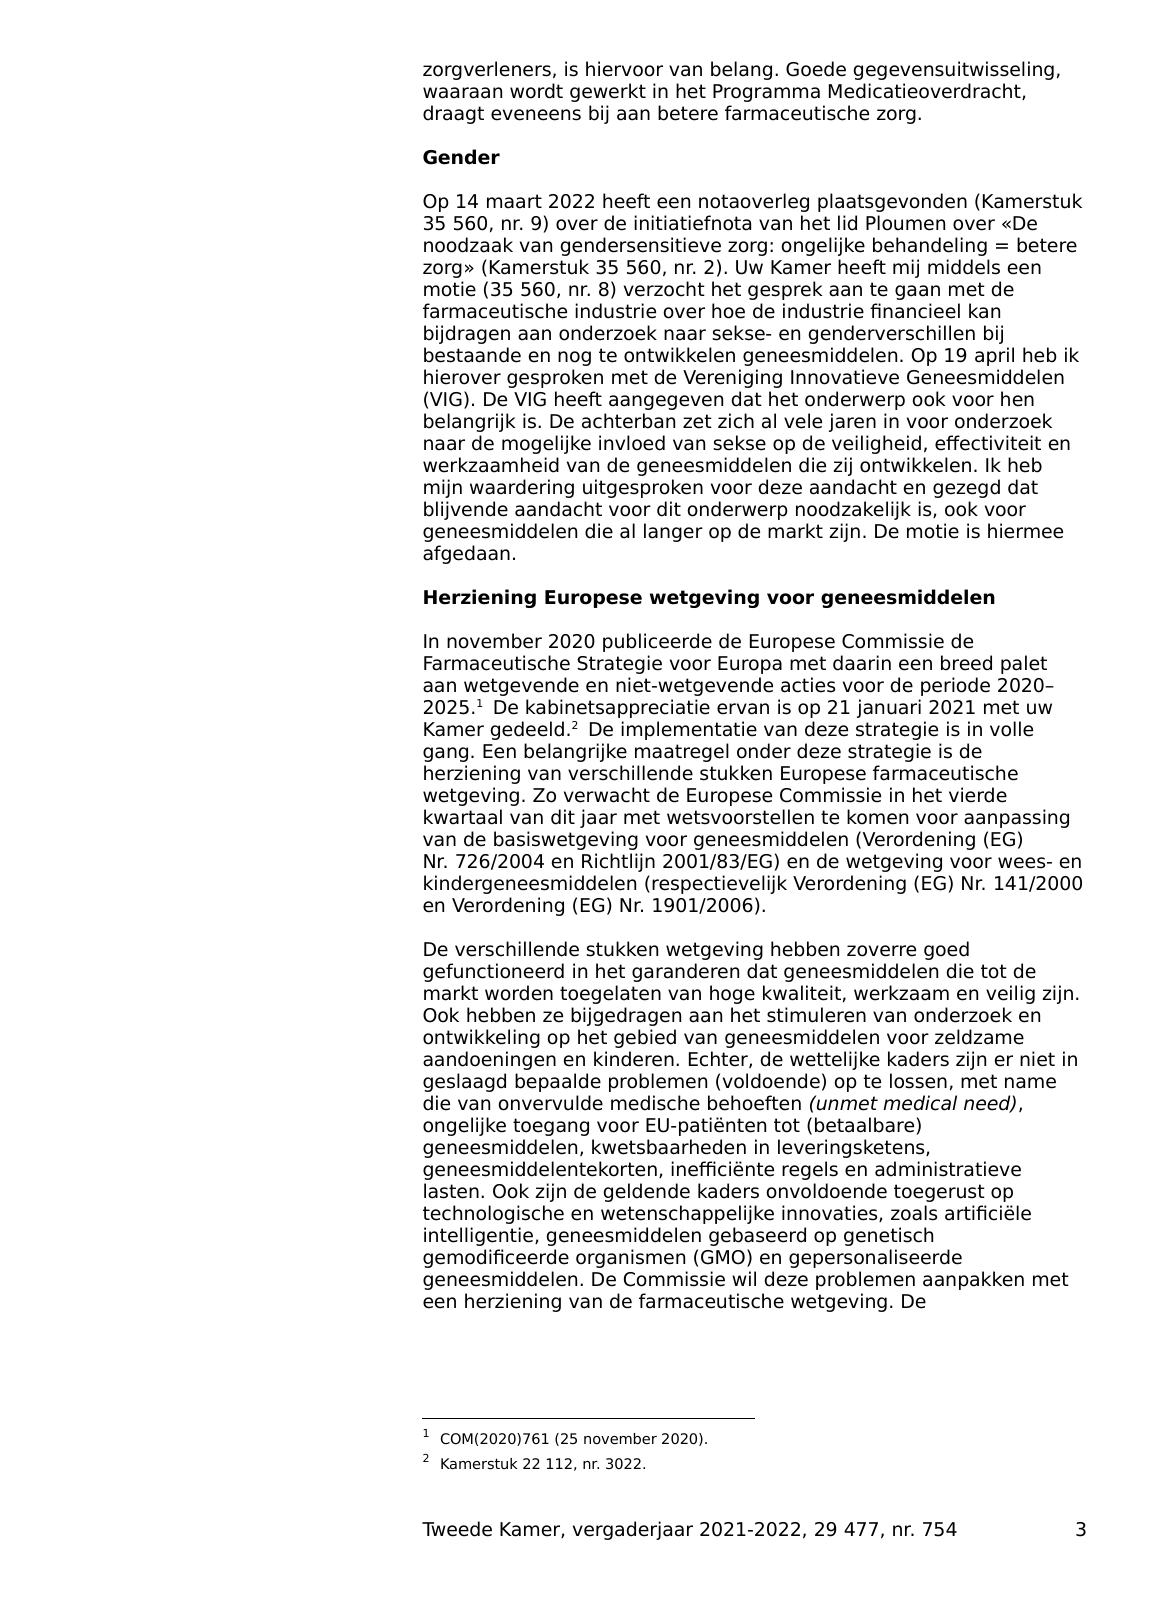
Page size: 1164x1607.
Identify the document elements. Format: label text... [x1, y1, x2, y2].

text In november 2020 publiceerde de Europese Commissie de Farmaceutische Strategie voor Europa met daarin een breed palet aan wetgevende en niet-wetgevende acties voor de periode 2020–2025. De kabinetsappreciatie ervan is op 21 januari 2021 met uw Kamer gedeeld. De implementatie van deze strategie is in volle gang. Een belangrijke maatregel onder deze strategie is de herziening van verschillende stukken Europese farmaceutische wetgeving. Zo verwacht de Europese Commissie in het vierde kwartaal van dit jaar met wetsvoorstellen te komen voor aanpassing van de basiswetgeving voor geneesmiddelen (Verordening (EG) Nr. 726/2004 en Richtlijn 2001/83/EG) en de wetgeving voor wees- en kindergeneesmiddelen (respectievelijk Verordening (EG) Nr. 141/2000 en Verordening (EG) Nr. 1901/2006). [422, 631, 1087, 917]
text zorgverleners, is hiervoor van belang. Goede gegevensuitwisseling, waaraan wordt gewerkt in het Programma Medicatieoverdracht, draagt eveneens bij aan betere farmaceutische zorg. [422, 59, 1087, 125]
subtitle Gender [422, 147, 1087, 169]
text Op 14 maart 2022 heeft een notaoverleg plaatsgevonden (Kamerstuk 35 560, nr. 9) over de initiatiefnota van het lid Ploumen over «De noodzaak van gendersensitieve zorg: ongelijke behandeling = betere zorg» (Kamerstuk 35 560, nr. 2). Uw Kamer heeft mij middels een motie (35 560, nr. 8) verzocht het gesprek aan te gaan met de farmaceutische industrie over hoe de industrie financieel kan bijdragen aan onderzoek naar sekse- en genderverschillen bij bestaande en nog te ontwikkelen geneesmiddelen. Op 19 april heb ik hierover gesproken met de Vereniging Innovatieve Geneesmiddelen (VIG). De VIG heeft aangegeven dat het onderwerp ook voor hen belangrijk is. De achterban zet zich al vele jaren in voor onderzoek naar de mogelijke invloed van sekse op de veiligheid, effectiviteit en werkzaamheid van de geneesmiddelen die zij ontwikkelen. Ik heb mijn waardering uitgesproken voor deze aandacht en gezegd dat blijvende aandacht voor dit onderwerp noodzakelijk is, ook voor geneesmiddelen die al langer op de markt zijn. De motie is hiermee afgedaan. [422, 191, 1087, 565]
text COM(2020)761 (25 november 2020). [422, 1427, 1087, 1449]
subtitle Herziening Europese wetgeving voor geneesmiddelen [422, 587, 1087, 609]
text De verschillende stukken wetgeving hebben zoverre goed gefunctioneerd in het garanderen dat geneesmiddelen die tot de markt worden toegelaten van hoge kwaliteit, werkzaam en veilig zijn. Ook hebben ze bijgedragen aan het stimuleren van onderzoek en ontwikkeling op het gebied van geneesmiddelen voor zeldzame aandoeningen en kinderen. Echter, de wettelijke kaders zijn er niet in geslaagd bepaalde problemen (voldoende) op te lossen, met name die van onvervulde medische behoeften (unmet medical need), ongelijke toegang voor EU-patiënten tot (betaalbare) geneesmiddelen, kwetsbaarheden in leveringsketens, geneesmiddelentekorten, inefficiënte regels en administratieve lasten. Ook zijn de geldende kaders onvoldoende toegerust op technologische en wetenschappelijke innovaties, zoals artificiële intelligentie, geneesmiddelen gebaseerd op genetisch gemodificeerde organismen (GMO) en gepersonaliseerde geneesmiddelen. De Commissie wil deze problemen aanpakken met een herziening van de farmaceutische wetgeving. De [422, 939, 1087, 1313]
text Kamerstuk 22 112, nr. 3022. [422, 1452, 1087, 1474]
